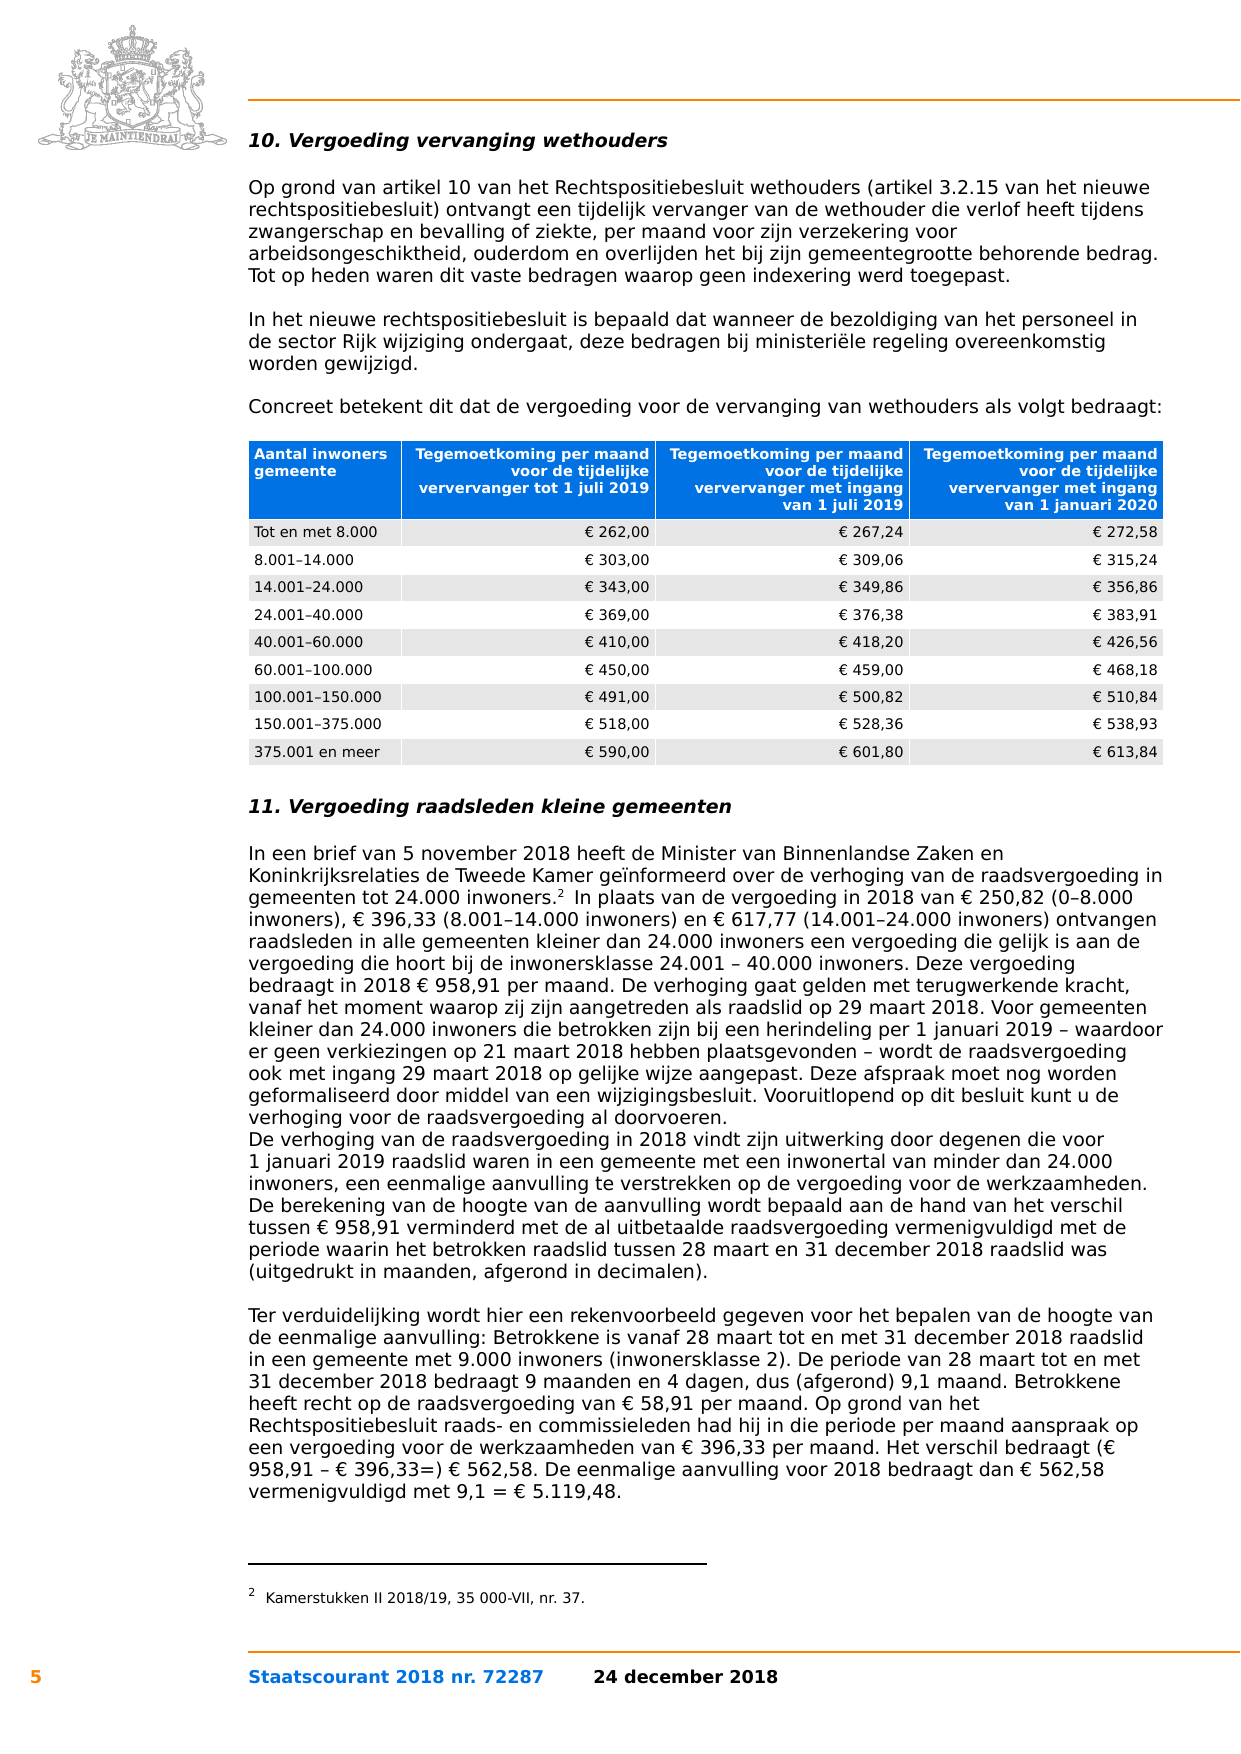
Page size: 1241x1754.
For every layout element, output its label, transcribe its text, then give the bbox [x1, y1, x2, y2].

text De verhoging van de raadsvergoeding in 2018 vindt zijn uitwerking door degenen die voor 1 januari 2019 raadslid waren in een gemeente met een inwonertal van minder dan 24.000 inwoners, een eenmalige aanvulling te verstrekken op de vergoeding voor de werkzaamheden. De berekening van de hoogte van de aanvulling wordt bepaald aan de hand van het verschil tussen € 958,91 verminderd met de al uitbetaalde raadsvergoeding vermenigvuldigd met de periode waarin het betrokken raadslid tussen 28 maart en 31 december 2018 raadslid was (uitgedrukt in maanden, afgerond in decimalen). [248, 1129, 1163, 1283]
table_cell € 468,18 [910, 657, 1163, 683]
table_cell € 262,00 [402, 520, 655, 546]
table_cell € 272,58 [910, 520, 1163, 546]
table_cell € 613,84 [910, 739, 1163, 765]
text Op grond van artikel 10 van het Rechtspositiebesluit wethouders (artikel 3.2.15 van het nieuwe rechtspositiebesluit) ontvangt een tijdelijk vervanger van de wethouder die verlof heeft tijdens zwangerschap en bevalling of ziekte, per maand voor zijn verzekering voor arbeidsongeschiktheid, ouderdom en overlijden het bij zijn gemeentegrootte behorende bedrag. Tot op heden waren dit vaste bedragen waarop geen indexering werd toegepast. [248, 177, 1163, 287]
text In het nieuwe rechtspositiebesluit is bepaald dat wanneer de bezoldiging van het personeel in de sector Rijk wijziging ondergaat, deze bedragen bij ministeriële regeling overeenkomstig worden gewijzigd. [248, 309, 1163, 374]
table_cell € 528,36 [656, 711, 909, 738]
table_cell € 491,00 [402, 684, 655, 710]
table_cell 24.001–40.000 [249, 602, 401, 628]
table_cell 8.001–14.000 [249, 547, 401, 573]
table_cell € 376,38 [656, 602, 909, 628]
table_cell Tot en met 8.000 [249, 520, 401, 546]
table_header Tegemoetkoming per maand voor de tijdelijke ververvanger met ingang van 1 januari 2020 [910, 441, 1163, 519]
table_cell € 538,93 [910, 711, 1163, 738]
table_cell € 356,86 [910, 575, 1163, 601]
table_cell 150.001–375.000 [249, 711, 401, 738]
table_cell € 303,00 [402, 547, 655, 573]
table_header Aantal inwoners gemeente [249, 441, 401, 519]
table_cell € 418,20 [656, 629, 909, 656]
table_cell € 349,86 [656, 575, 909, 601]
table_cell € 601,80 [656, 739, 909, 765]
table_cell 14.001–24.000 [249, 575, 401, 601]
table_cell 60.001–100.000 [249, 657, 401, 683]
table_cell 100.001–150.000 [249, 684, 401, 710]
table_cell € 315,24 [910, 547, 1163, 573]
table_cell € 590,00 [402, 739, 655, 765]
subtitle 10. Vergoeding vervanging wethouders [248, 130, 1163, 152]
table_cell € 459,00 [656, 657, 909, 683]
table_cell € 309,06 [656, 547, 909, 573]
table_cell € 518,00 [402, 711, 655, 738]
table_cell 40.001–60.000 [249, 629, 401, 656]
table_cell € 267,24 [656, 520, 909, 546]
text Concreet betekent dit dat de vergoeding voor de vervanging van wethouders als volgt bedraagt: [248, 396, 1163, 418]
picture [38, 25, 227, 150]
text In een brief van 5 november 2018 heeft de Minister van Binnenlandse Zaken en Koninkrijksrelaties de Tweede Kamer geïnformeerd over de verhoging van de raadsvergoeding in gemeenten tot 24.000 inwoners. In plaats van de vergoeding in 2018 van € 250,82 (0–8.000 inwoners), € 396,33 (8.001–14.000 inwoners) en € 617,77 (14.001–24.000 inwoners) ontvangen raadsleden in alle gemeenten kleiner dan 24.000 inwoners een vergoeding die gelijk is aan de vergoeding die hoort bij de inwonersklasse 24.001 – 40.000 inwoners. Deze vergoeding bedraagt in 2018 € 958,91 per maand. De verhoging gaat gelden met terugwerkende kracht, vanaf het moment waarop zij zijn aangetreden als raadslid op 29 maart 2018. Voor gemeenten kleiner dan 24.000 inwoners die betrokken zijn bij een herindeling per 1 januari 2019 – waardoor er geen verkiezingen op 21 maart 2018 hebben plaatsgevonden – wordt de raadsvergoeding ook met ingang 29 maart 2018 op gelijke wijze aangepast. Deze afspraak moet nog worden geformaliseerd door middel van een wijzigingsbesluit. Vooruitlopend op dit besluit kunt u de verhoging voor de raadsvergoeding al doorvoeren. [248, 843, 1163, 1129]
table_cell 375.001 en meer [249, 739, 401, 765]
table_cell € 410,00 [402, 629, 655, 656]
table_cell € 369,00 [402, 602, 655, 628]
table_header Tegemoetkoming per maand voor de tijdelijke ververvanger met ingang van 1 juli 2019 [656, 441, 909, 519]
subtitle 11. Vergoeding raadsleden kleine gemeenten [248, 796, 1163, 818]
table_header Tegemoetkoming per maand voor de tijdelijke ververvanger tot 1 juli 2019 [402, 441, 655, 519]
table_cell € 450,00 [402, 657, 655, 683]
text Kamerstukken II 2018/19, 35 000-VII, nr. 37. [248, 1586, 1163, 1608]
table_cell € 343,00 [402, 575, 655, 601]
table_cell € 383,91 [910, 602, 1163, 628]
table_cell € 500,82 [656, 684, 909, 710]
table_cell € 426,56 [910, 629, 1163, 656]
table_cell € 510,84 [910, 684, 1163, 710]
text Ter verduidelijking wordt hier een rekenvoorbeeld gegeven voor het bepalen van de hoogte van de eenmalige aanvulling: Betrokkene is vanaf 28 maart tot en met 31 december 2018 raadslid in een gemeente met 9.000 inwoners (inwonersklasse 2). De periode van 28 maart tot en met 31 december 2018 bedraagt 9 maanden en 4 dagen, dus (afgerond) 9,1 maand. Betrokkene heeft recht op de raadsvergoeding van € 58,91 per maand. Op grond van het Rechtspositiebesluit raads- en commissieleden had hij in die periode per maand aanspraak op een vergoeding voor de werkzaamheden van € 396,33 per maand. Het verschil bedraagt (€ 958,91 – € 396,33=) € 562,58. De eenmalige aanvulling voor 2018 bedraagt dan € 562,58 vermenigvuldigd met 9,1 = € 5.119,48. [248, 1305, 1163, 1502]
